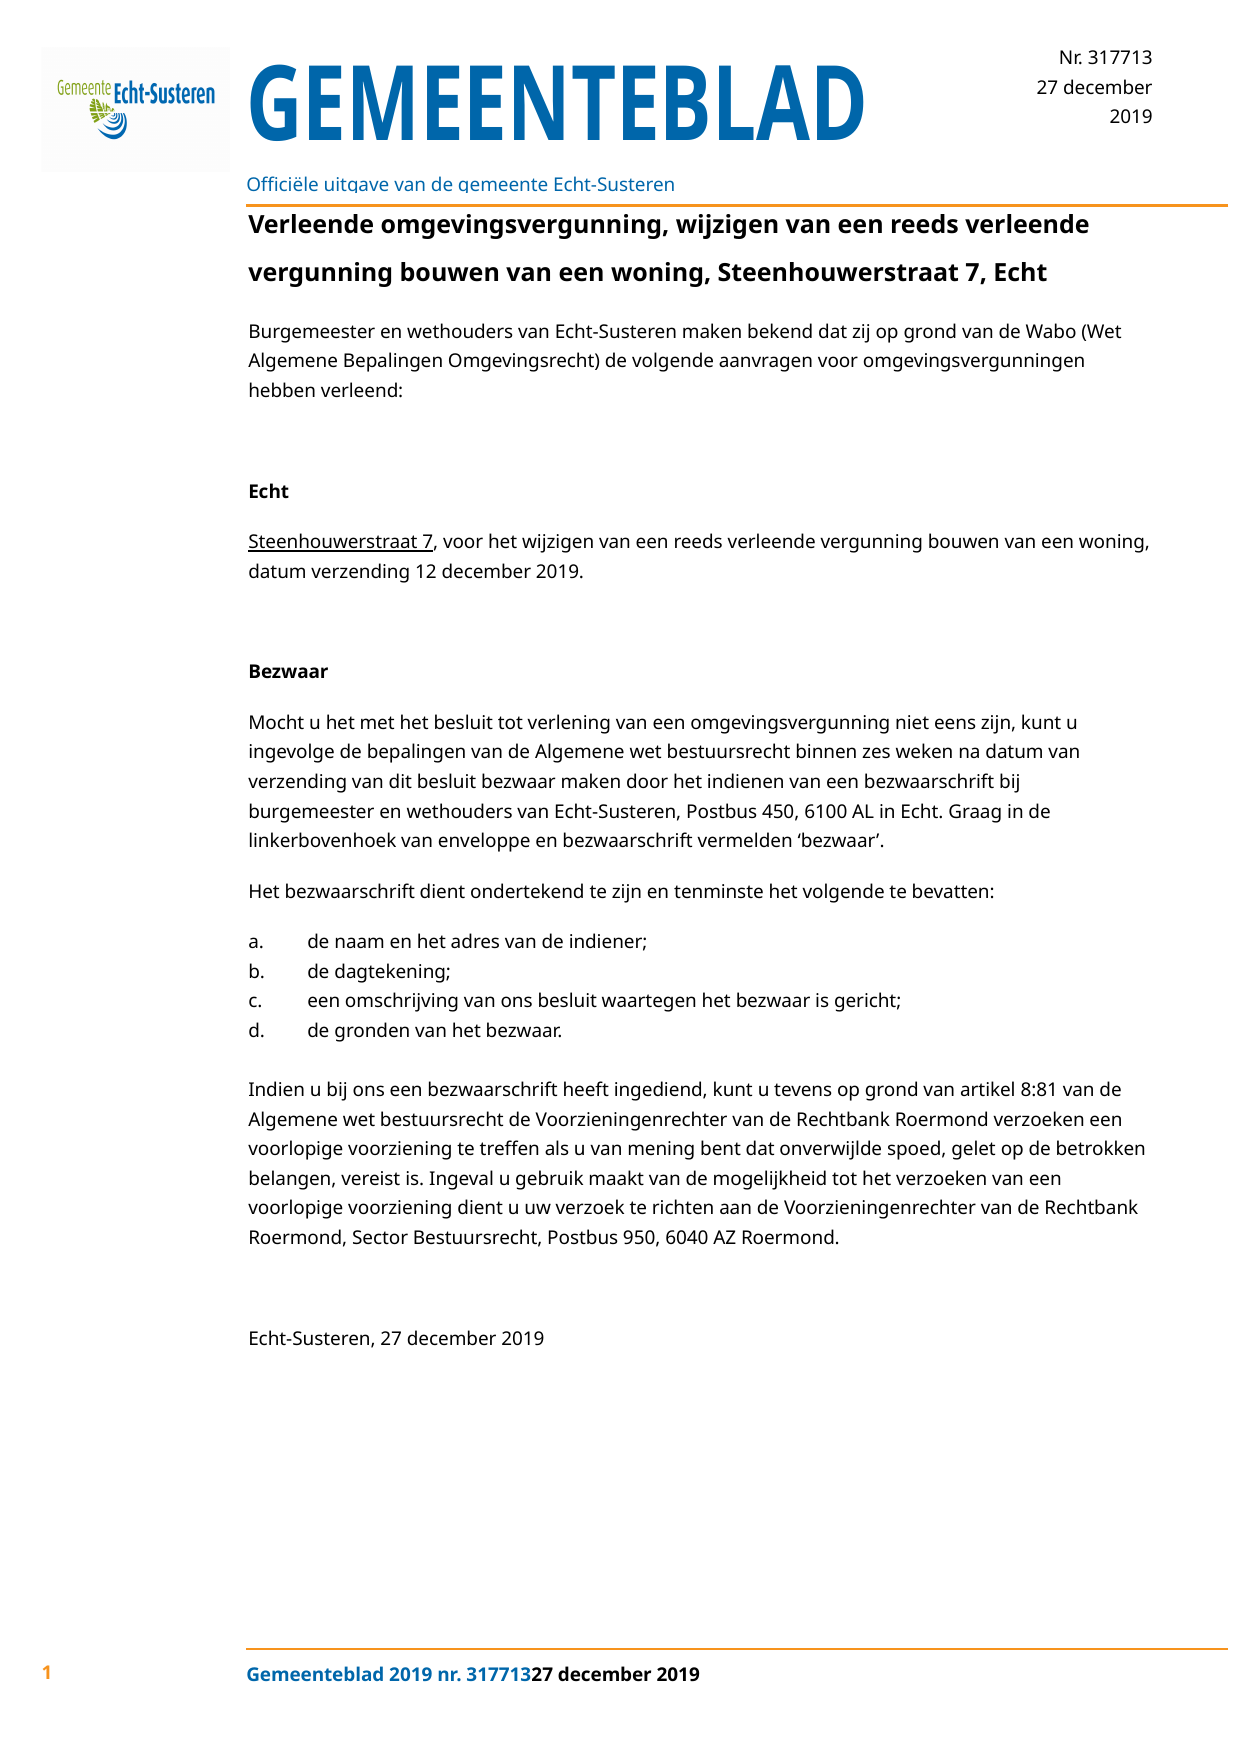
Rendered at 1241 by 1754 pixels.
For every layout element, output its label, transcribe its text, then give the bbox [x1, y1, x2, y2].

list de naam en het adres van de indiener; [248, 928, 1152, 954]
text Bezwaar [248, 659, 1152, 684]
text Echt [248, 478, 1152, 504]
text Burgemeester en wethouders van Echt-Susteren maken bekend dat zij op grond van de Wabo (Wet Algemene Bepalingen Omgevingsrecht) de volgende aanvragen voor omgevingsvergunningen hebben verleend: [248, 318, 1152, 403]
text Echt-Susteren, 27 december 2019 [248, 1325, 1152, 1351]
text Verleende omgevingsvergunning, wijzigen van een reeds verleende vergunning bouwen van een woning, Steenhouwerstraat 7, Echt [248, 207, 1152, 288]
text Indien u bij ons een bezwaarschrift heeft ingediend, kunt u tevens op grond van artikel 8:81 van de Algemene wet bestuursrecht de Voorzieningenrechter van de Rechtbank Roermond verzoeken een voorlopige voorziening te treffen als u van mening bent dat onverwijlde spoed, gelet op de betrokken belangen, vereist is. Ingeval u gebruik maakt van de mogelijkheid tot het verzoeken van een voorlopige voorziening dient u uw verzoek te richten aan de Voorzieningenrechter van de Rechtbank Roermond, Sector Bestuursrecht, Postbus 950, 6040 AZ Roermond. [248, 1076, 1152, 1250]
text Mocht u het met het besluit tot verlening van een omgevingsvergunning niet eens zijn, kunt u ingevolge de bepalingen van de Algemene wet bestuursrecht binnen zes weken na datum van verzending van dit besluit bezwaar maken door het indienen van een bezwaarschrift bij burgemeester en wethouders van Echt-Susteren, Postbus 450, 6100 AL in Echt. Graag in de linkerbovenhoek van enveloppe en bezwaarschrift vermelden ‘bezwaar’. [248, 709, 1152, 853]
list de gronden van het bezwaar. [248, 1017, 1152, 1043]
text Steenhouwerstraat 7, voor het wijzigen van een reeds verleende vergunning bouwen van een woning, datum verzending 12 december 2019. [248, 528, 1152, 584]
picture [41, 47, 231, 172]
list een omschrijving van ons besluit waartegen het bezwaar is gericht; [248, 987, 1152, 1013]
list de dagtekening; [248, 958, 1152, 984]
text Het bezwaarschrift dient ondertekend te zijn en tenminste het volgende te bevatten: [248, 878, 1152, 904]
